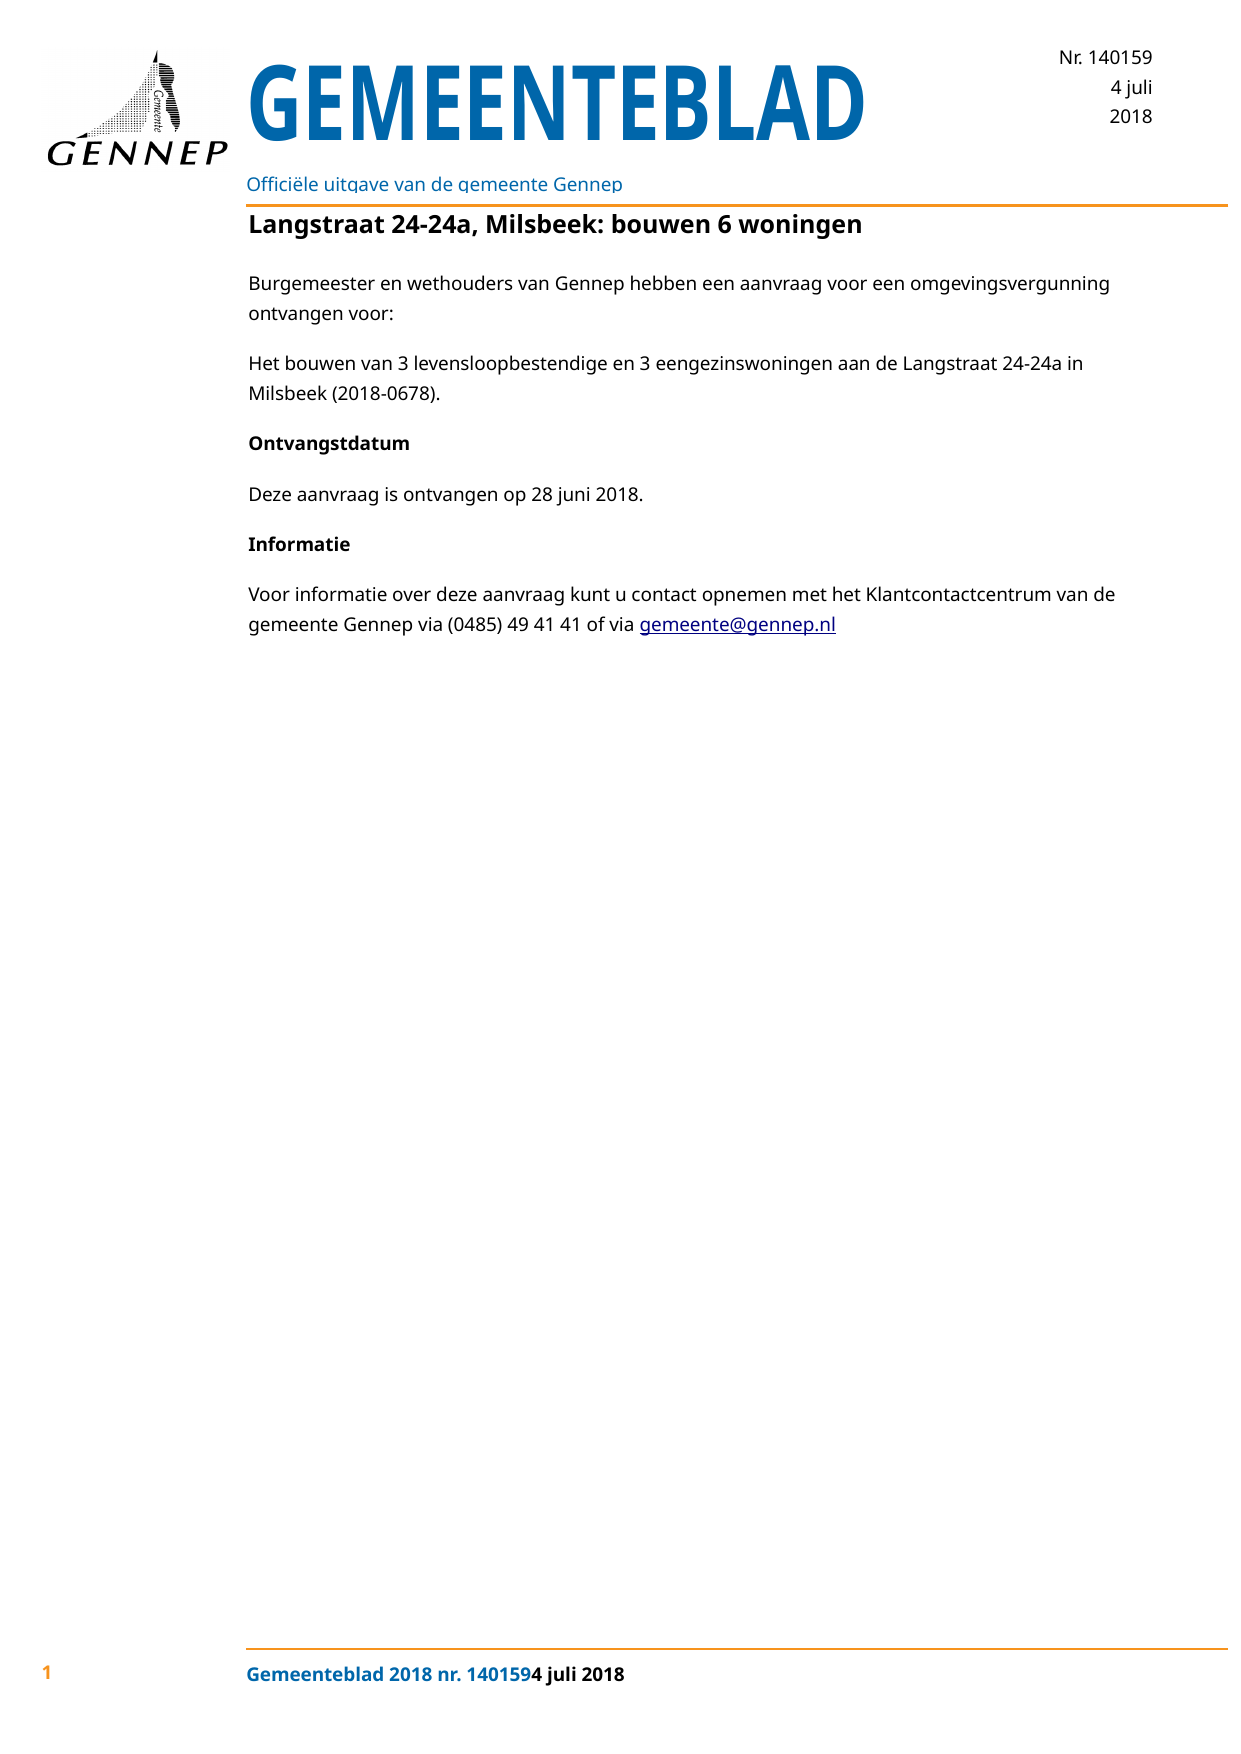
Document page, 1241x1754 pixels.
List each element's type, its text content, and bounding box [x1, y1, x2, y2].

text Voor informatie over deze aanvraag kunt u contact opnemen met het Klantcontactcentrum van de gemeente Gennep via (0485) 49 41 41 of via gemeente@gennep.nl [248, 582, 1152, 637]
text Deze aanvraag is ontvangen op 28 juni 2018. [248, 481, 1152, 506]
picture [41, 47, 231, 172]
text Informatie [248, 531, 1152, 557]
text Ontvangstdatum [248, 430, 1152, 456]
text Langstraat 24-24a, Milsbeek: bouwen 6 woningen [248, 207, 1152, 241]
text Burgemeester en wethouders van Gennep hebben een aanvraag voor een omgevingsvergunning ontvangen voor: [248, 270, 1152, 326]
text Het bouwen van 3 levensloopbestendige en 3 eengezinswoningen aan de Langstraat 24-24a in Milsbeek (2018-0678). [248, 350, 1152, 406]
